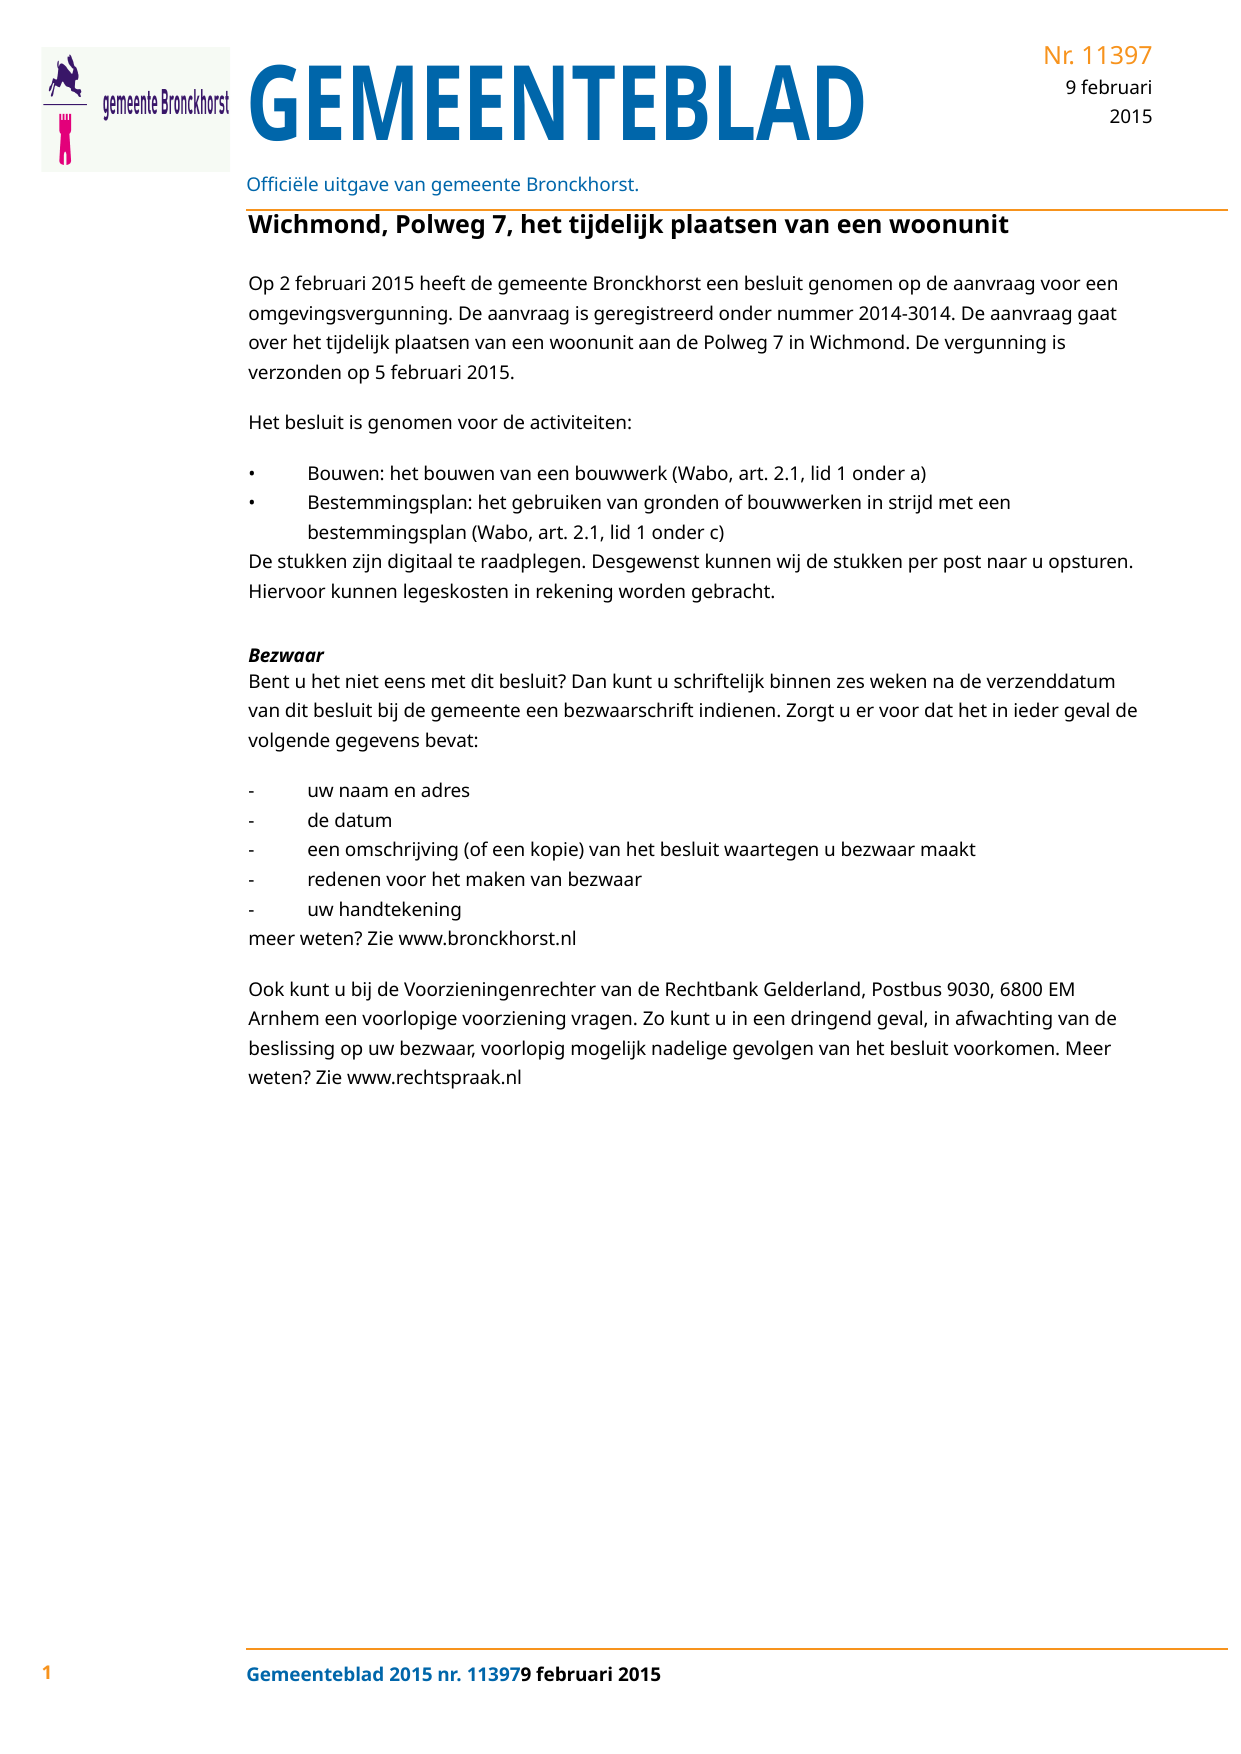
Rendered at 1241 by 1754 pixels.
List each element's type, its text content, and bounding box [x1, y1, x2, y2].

text Ook kunt u bij de Voorzieningenrechter van de Rechtbank Gelderland, Postbus 9030, 6800 EM Arnhem een voorlopige voorziening vragen. Zo kunt u in een dringend geval, in afwachting van de beslissing op uw bezwaar, voorlopig mogelijk nadelige gevolgen van het besluit voorkomen. Meer weten? Zie www.rechtspraak.nl [248, 976, 1152, 1090]
list uw handtekening [248, 896, 1152, 922]
list uw naam en adres [248, 777, 1152, 803]
text De stukken zijn digitaal te raadplegen. Desgewenst kunnen wij de stukken per post naar u opsturen. Hiervoor kunnen legeskosten in rekening worden gebracht. [248, 549, 1152, 604]
list een omschrijving (of een kopie) van het besluit waartegen u bezwaar maakt [248, 837, 1152, 862]
list Bestemmingsplan: het gebruiken van gronden of bouwwerken in strijd met een bestemmingsplan (Wabo, art. 2.1, lid 1 onder c) [248, 489, 1152, 545]
text Wichmond, Polweg 7, het tijdelijk plaatsen van een woonunit [248, 211, 1152, 241]
picture [41, 47, 231, 172]
list de datum [248, 807, 1152, 833]
text Het besluit is genomen voor de activiteiten: [248, 409, 1152, 435]
text Bezwaar [248, 642, 1152, 668]
text Bent u het niet eens met dit besluit? Dan kunt u schriftelijk binnen zes weken na de verzenddatum van dit besluit bij de gemeente een bezwaarschrift indienen. Zorgt u er voor dat het in ieder geval de volgende gegevens bevat: [248, 668, 1152, 753]
list redenen voor het maken van bezwaar [248, 866, 1152, 892]
text Op 2 februari 2015 heeft de gemeente Bronckhorst een besluit genomen op de aanvraag voor een omgevingsvergunning. De aanvraag is geregistreerd onder nummer 2014-3014. De aanvraag gaat over het tijdelijk plaatsen van een woonunit aan de Polweg 7 in Wichmond. De vergunning is verzonden op 5 februari 2015. [248, 270, 1152, 385]
text meer weten? Zie www.bronckhorst.nl [248, 925, 1152, 951]
list Bouwen: het bouwen van een bouwwerk (Wabo, art. 2.1, lid 1 onder a) [248, 460, 1152, 486]
